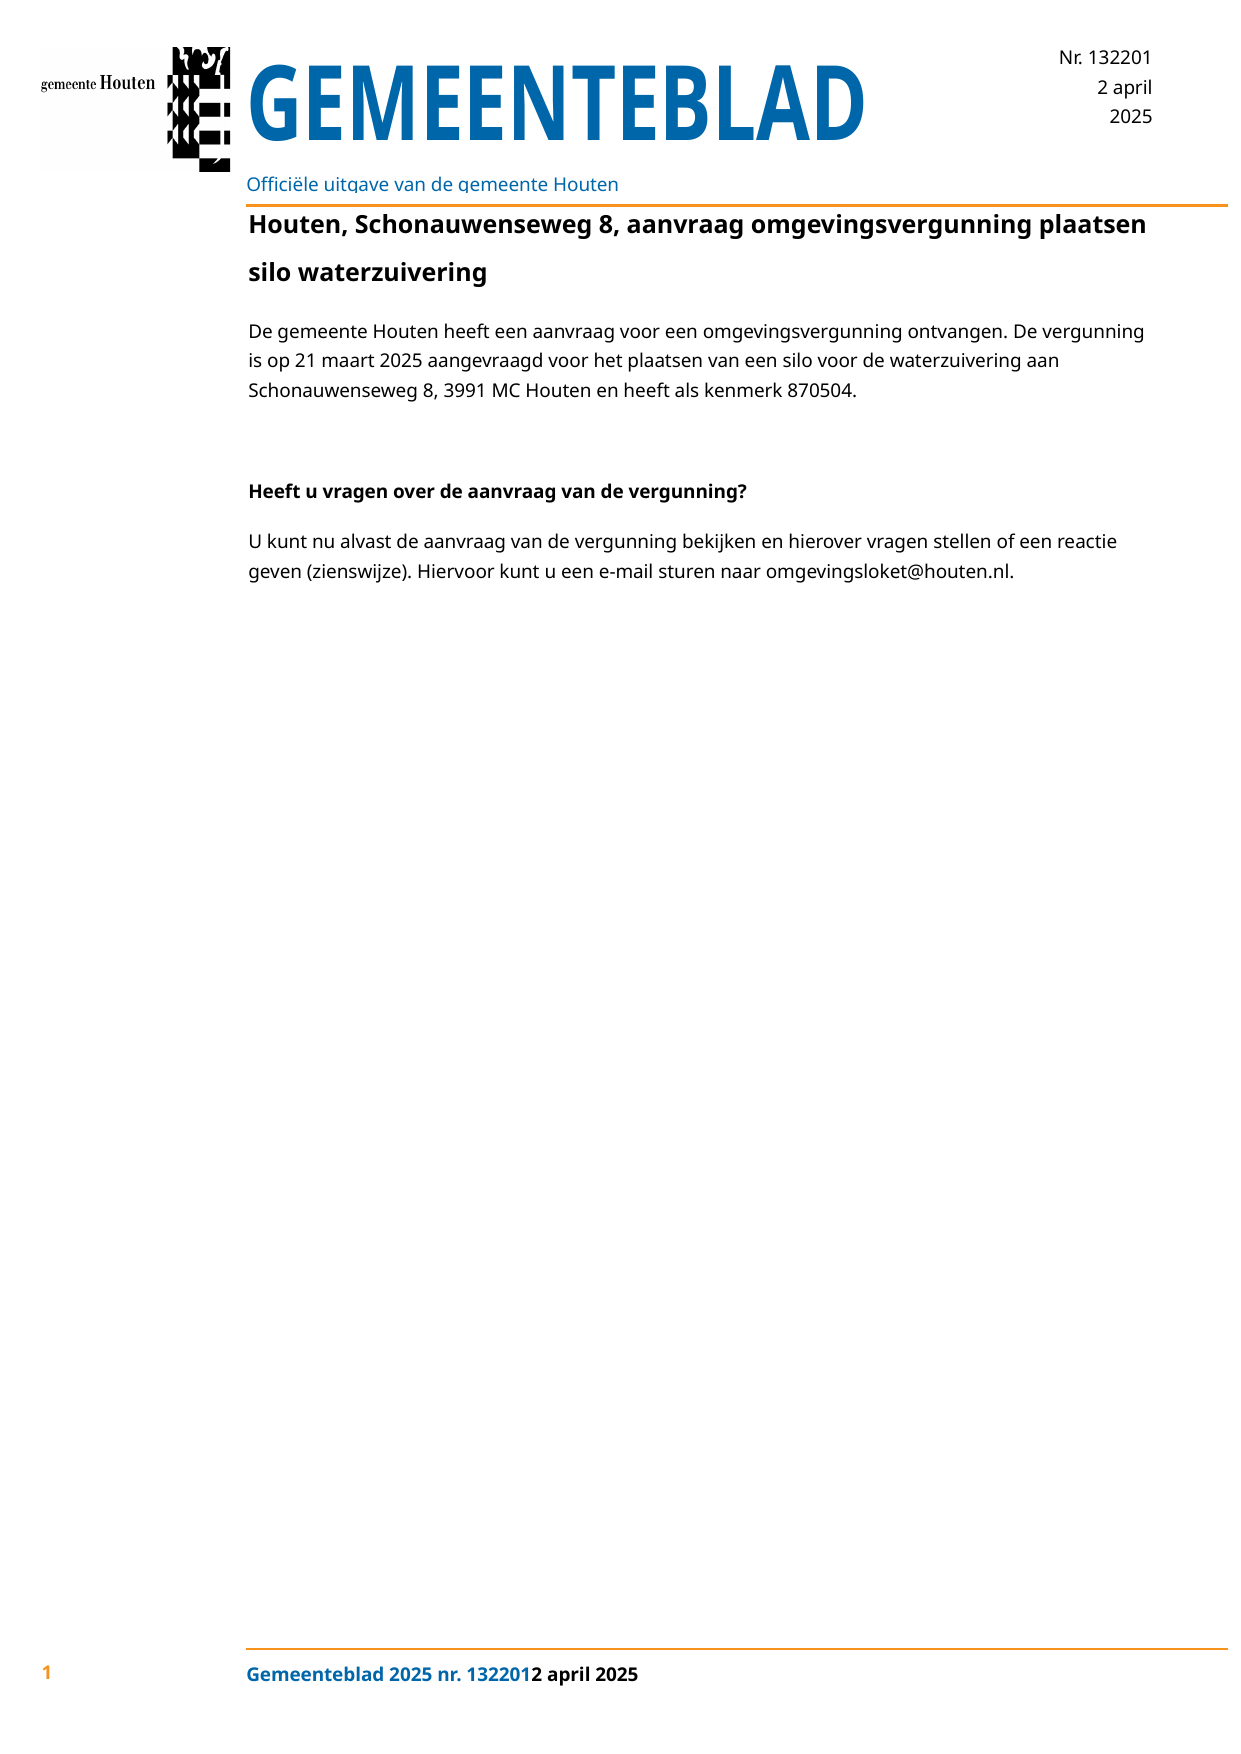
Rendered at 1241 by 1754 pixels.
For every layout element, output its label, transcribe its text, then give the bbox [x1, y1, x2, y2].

picture [41, 47, 231, 172]
text U kunt nu alvast de aanvraag van de vergunning bekijken en hierover vragen stellen of een reactie geven (zienswijze). Hiervoor kunt u een e-mail sturen naar omgevingsloket@houten.nl. [248, 528, 1152, 584]
text Heeft u vragen over de aanvraag van de vergunning? [248, 478, 1152, 504]
text Houten, Schonauwenseweg 8, aanvraag omgevingsvergunning plaatsen silo waterzuivering [248, 207, 1152, 288]
text De gemeente Houten heeft een aanvraag voor een omgevingsvergunning ontvangen. De vergunning is op 21 maart 2025 aangevraagd voor het plaatsen van een silo voor de waterzuivering aan Schonauwenseweg 8, 3991 MC Houten en heeft als kenmerk 870504. [248, 318, 1152, 403]
